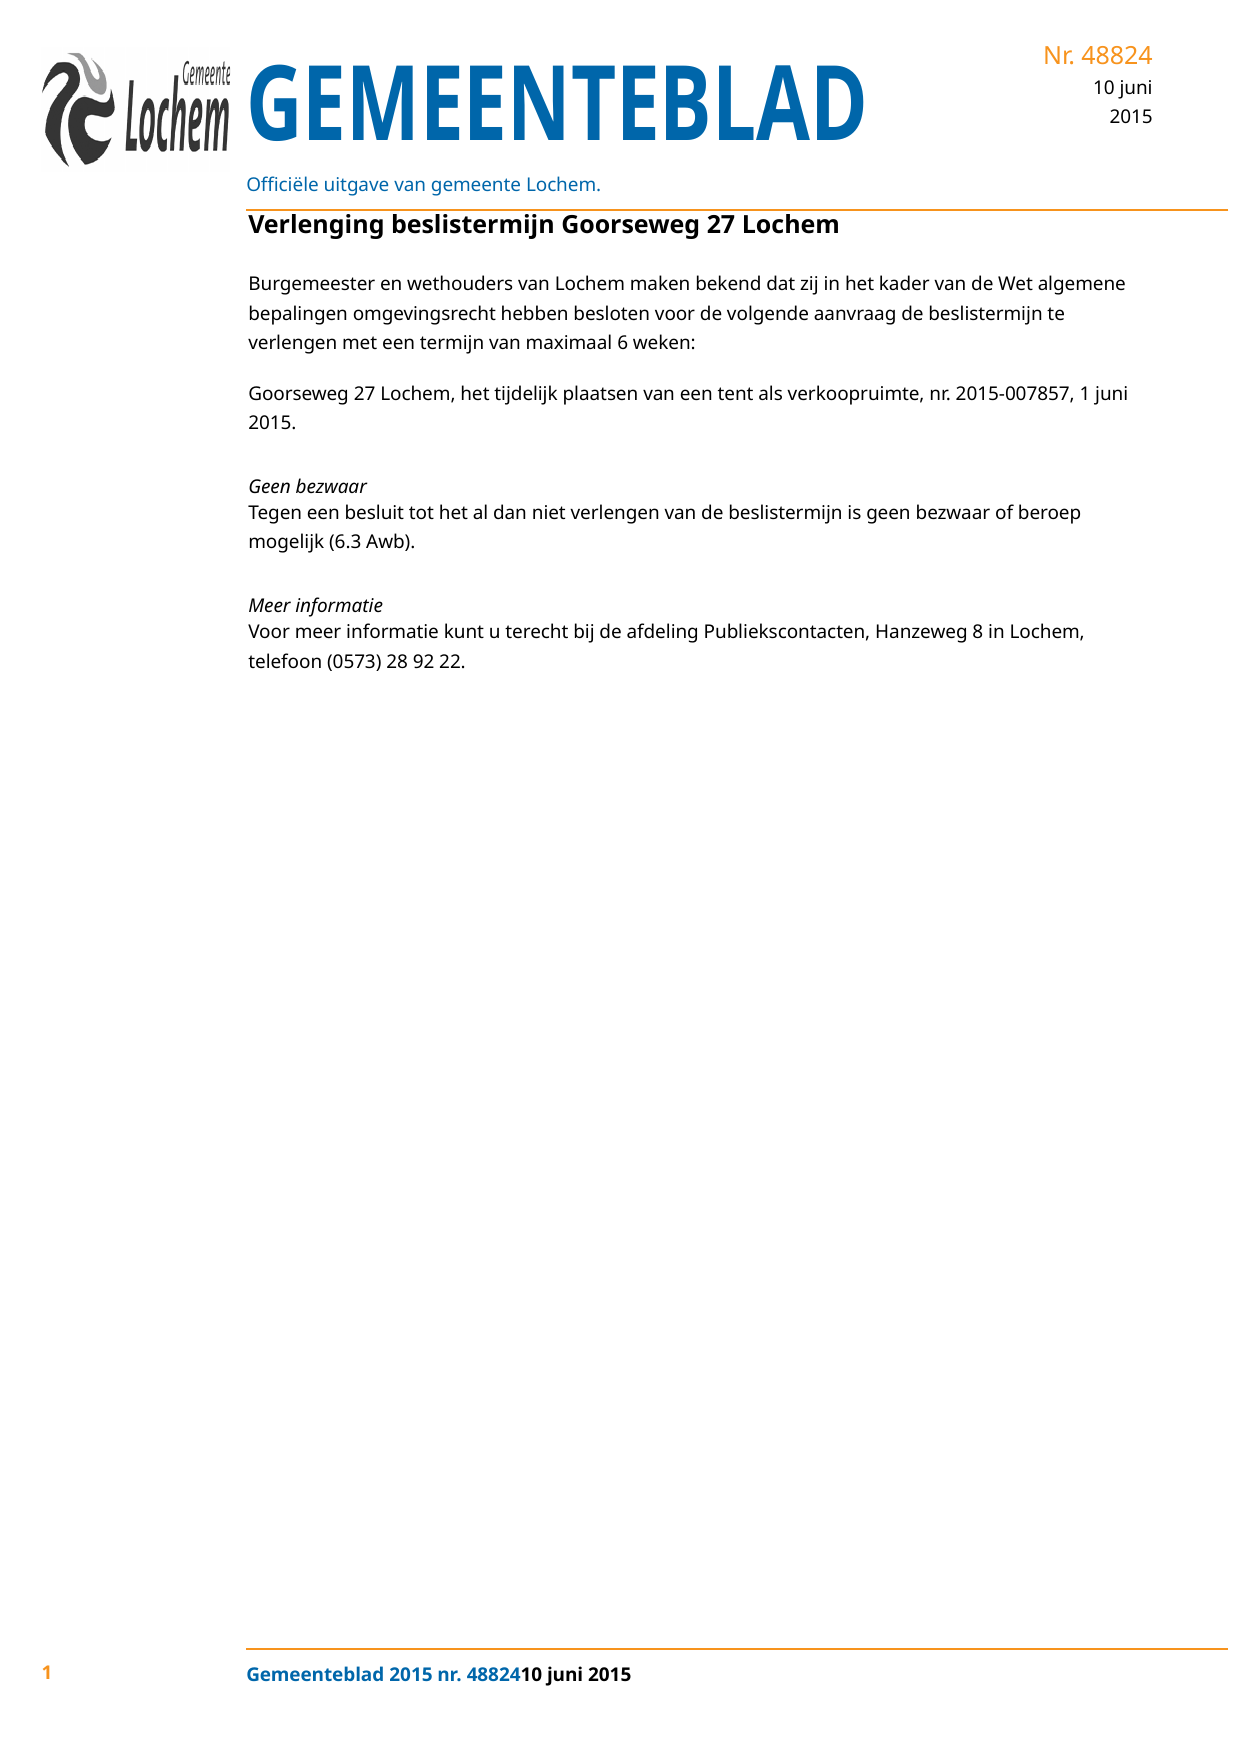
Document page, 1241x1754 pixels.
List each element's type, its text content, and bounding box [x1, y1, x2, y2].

text Verlenging beslistermijn Goorseweg 27 Lochem [248, 211, 1152, 241]
text Tegen een besluit tot het al dan niet verlengen van de beslistermijn is geen bezwaar of beroep mogelijk (6.3 Awb). [248, 499, 1152, 554]
text Goorseweg 27 Lochem, het tijdelijk plaatsen van een tent als verkoopruimte, nr. 2015-007857, 1 juni 2015. [248, 380, 1152, 435]
text Burgemeester en wethouders van Lochem maken bekend dat zij in het kader van de Wet algemene bepalingen omgevingsrecht hebben besloten voor de volgende aanvraag de beslistermijn te verlengen met een termijn van maximaal 6 weken: [248, 270, 1152, 355]
text Voor meer informatie kunt u terecht bij de afdeling Publiekscontacten, Hanzeweg 8 in Lochem, telefoon (0573) 28 92 22. [248, 618, 1152, 674]
text Meer informatie [248, 593, 1152, 618]
picture [41, 47, 231, 172]
text Geen bezwaar [248, 473, 1152, 499]
